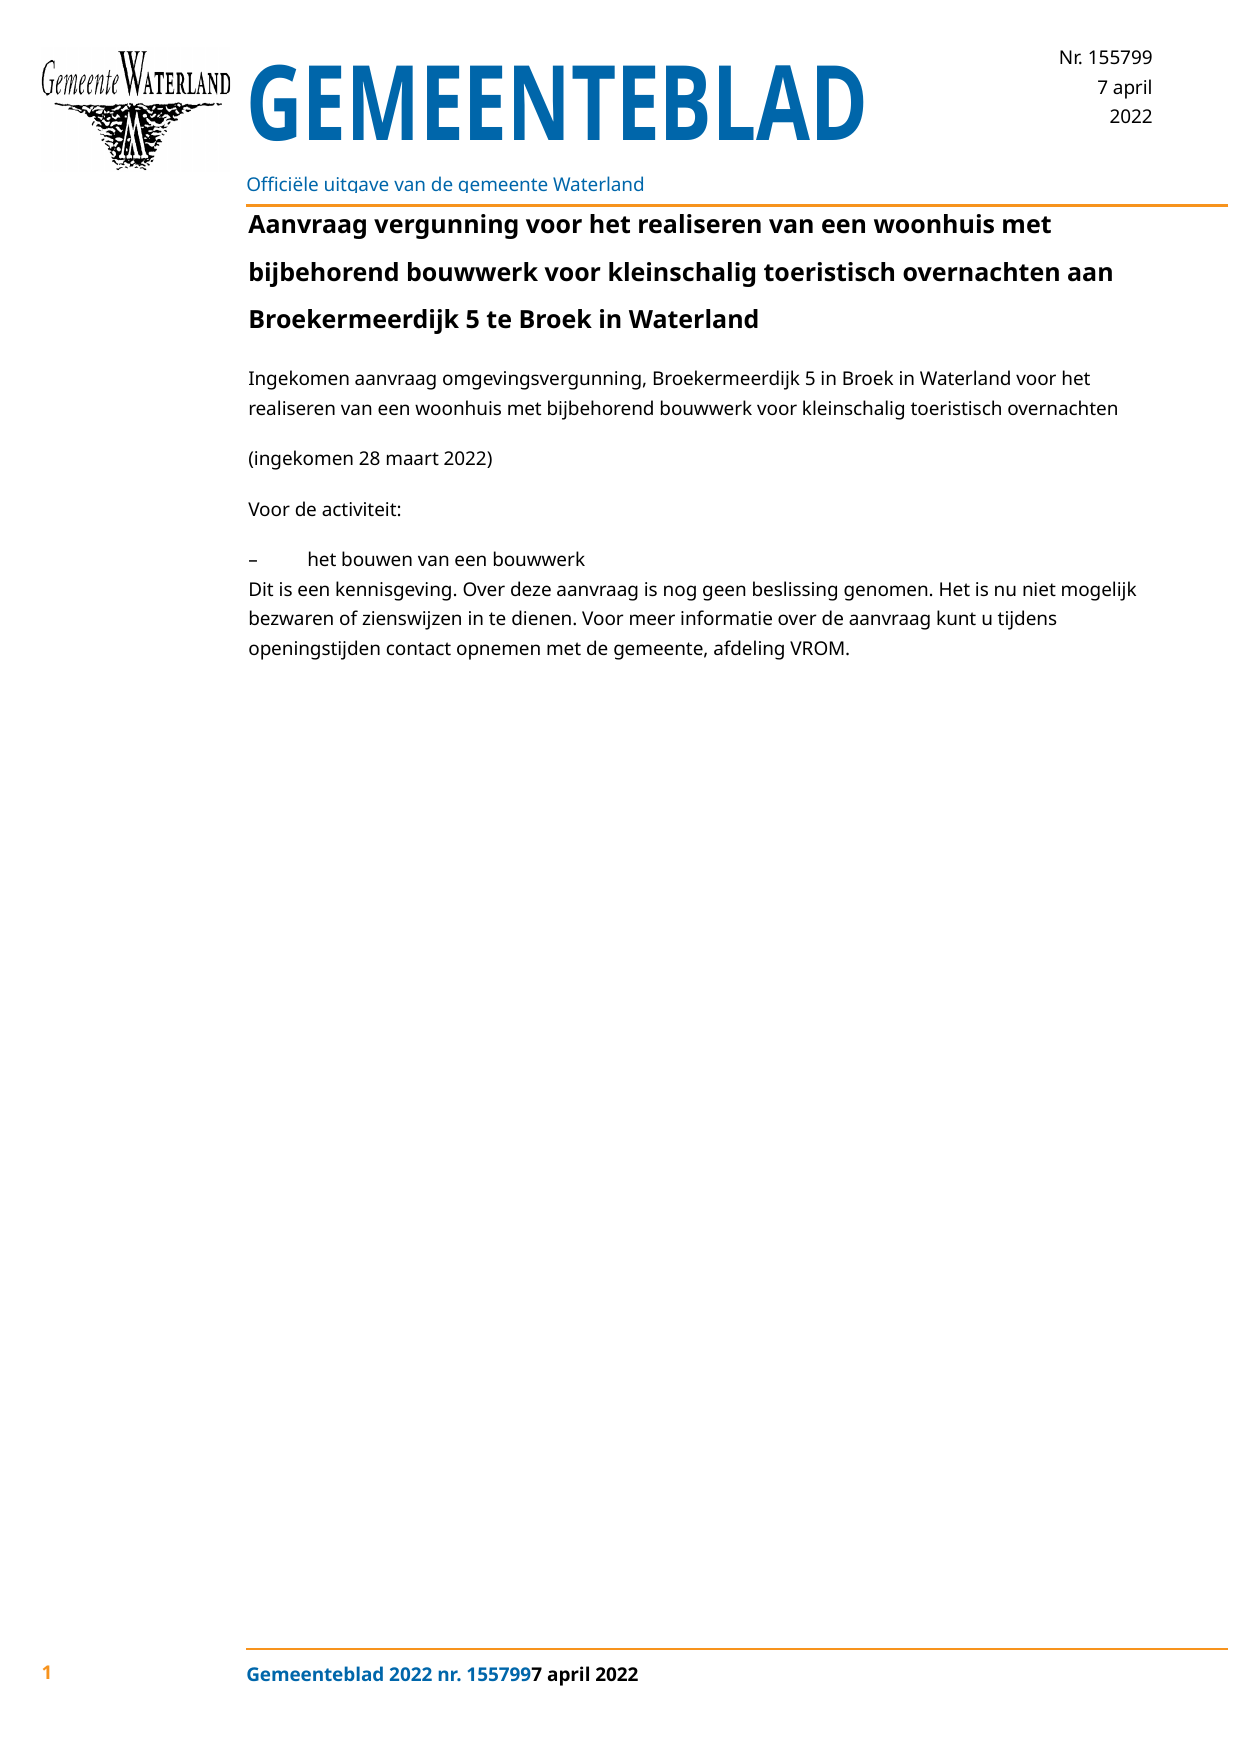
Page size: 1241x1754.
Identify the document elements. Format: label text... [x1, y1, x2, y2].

text Voor de activiteit: [248, 496, 1152, 522]
list het bouwen van een bouwwerk [248, 546, 1152, 572]
text (ingekomen 28 maart 2022) [248, 446, 1152, 471]
text Ingekomen aanvraag omgevingsvergunning, Broekermeerdijk 5 in Broek in Waterland voor het realiseren van een woonhuis met bijbehorend bouwwerk voor kleinschalig toeristisch overnachten [248, 366, 1152, 421]
text Dit is een kennisgeving. Over deze aanvraag is nog geen beslissing genomen. Het is nu niet mogelijk bezwaren of zienswijzen in te dienen. Voor meer informatie over de aanvraag kunt u tijdens openingstijden contact opnemen met de gemeente, afdeling VROM. [248, 576, 1152, 661]
text Aanvraag vergunning voor het realiseren van een woonhuis met bijbehorend bouwwerk voor kleinschalig toeristisch overnachten aan Broekermeerdijk 5 te Broek in Waterland [248, 207, 1152, 336]
picture [41, 47, 231, 172]
